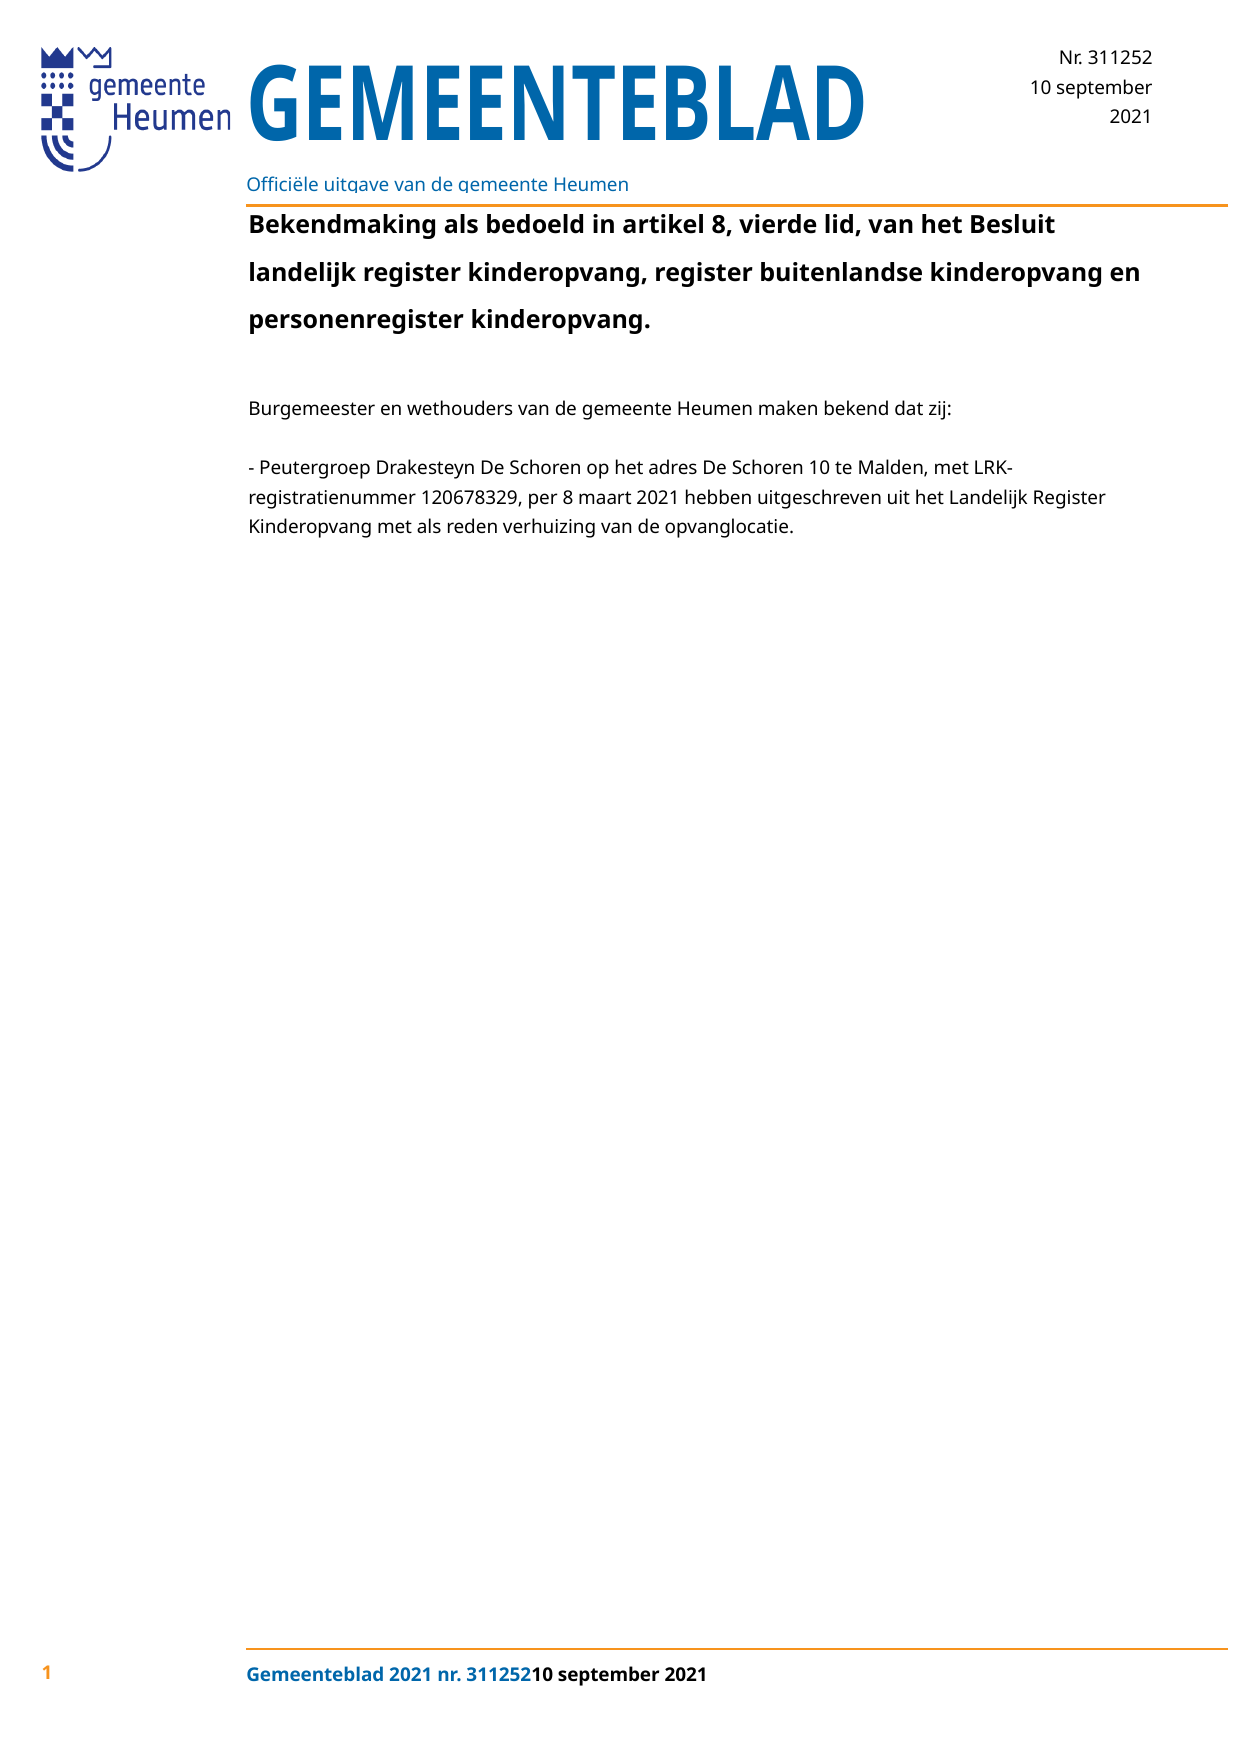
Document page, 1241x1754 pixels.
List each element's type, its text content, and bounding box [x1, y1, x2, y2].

text Bekendmaking als bedoeld in artikel 8, vierde lid, van het Besluit landelijk register kinderopvang, register buitenlandse kinderopvang en personenregister kinderopvang. [248, 207, 1152, 336]
text - Peutergroep Drakesteyn De Schoren op het adres De Schoren 10 te Malden, met LRK-registratienummer 120678329, per 8 maart 2021 hebben uitgeschreven uit het Landelijk Register Kinderopvang met als reden verhuizing van de opvanglocatie. [248, 454, 1152, 539]
text Burgemeester en wethouders van de gemeente Heumen maken bekend dat zij: [248, 395, 1152, 421]
picture [41, 47, 231, 172]
